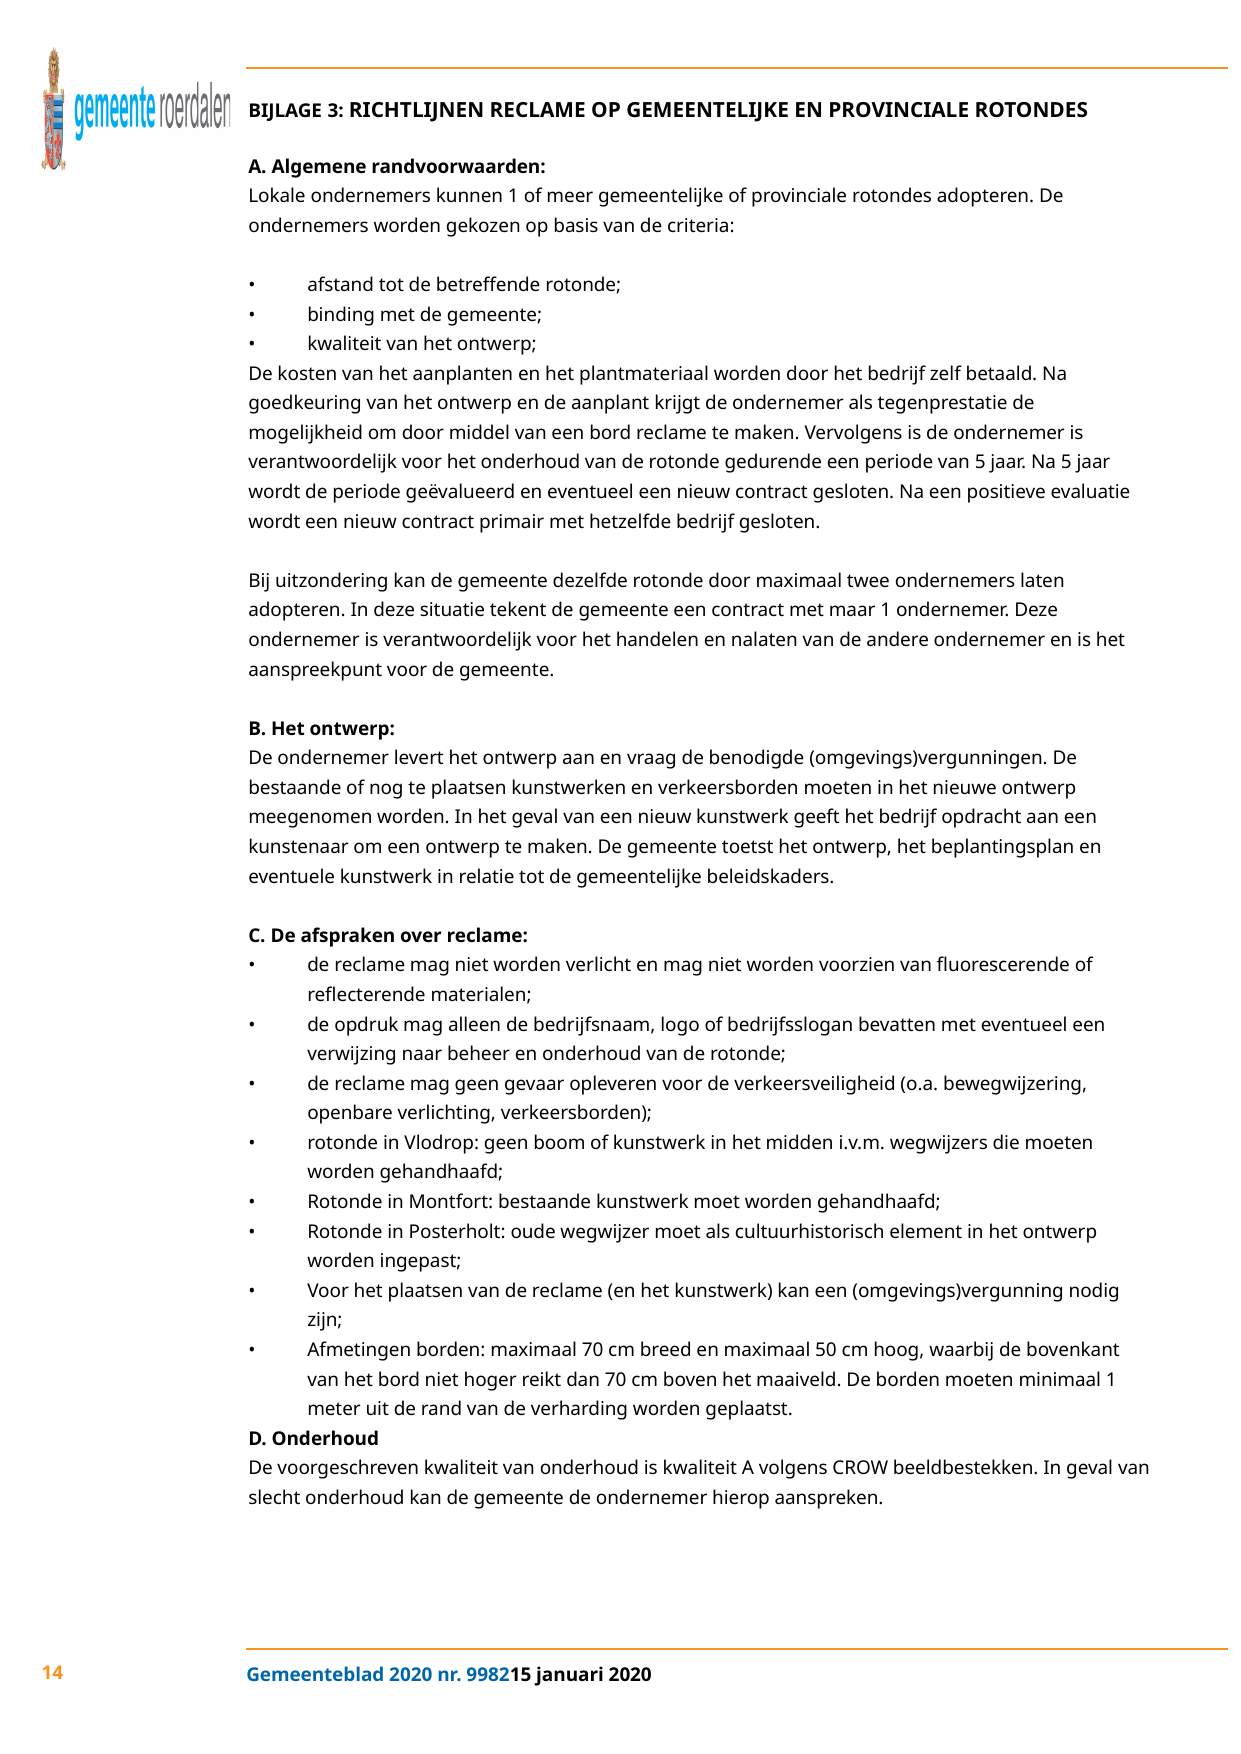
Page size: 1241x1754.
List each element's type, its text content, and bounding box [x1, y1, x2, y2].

text C. De afspraken over reclame: [248, 922, 1152, 948]
list rotonde in Vlodrop: geen boom of kunstwerk in het midden i.v.m. wegwijzers die moeten worden gehandhaafd; [248, 1129, 1152, 1184]
text De ondernemer levert het ontwerp aan en vraag de benodigde (omgevings)vergunningen. De bestaande of nog te plaatsen kunstwerken en verkeersborden moeten in het nieuwe ontwerp meegenomen worden. In het geval van een nieuw kunstwerk geeft het bedrijf opdracht aan een kunstenaar om een ontwerp te maken. De gemeente toetst het ontwerp, het beplantingsplan en eventuele kunstwerk in relatie tot de gemeentelijke beleidskaders. [248, 744, 1152, 889]
list afstand tot de betreffende rotonde; [248, 271, 1152, 297]
text D. Onderhoud [248, 1425, 1152, 1451]
text De voorgeschreven kwaliteit van onderhoud is kwaliteit A volgens CROW beeldbestekken. In geval van slecht onderhoud kan de gemeente de ondernemer hierop aanspreken. [248, 1454, 1152, 1510]
list Rotonde in Posterholt: oude wegwijzer moet als cultuurhistorisch element in het ontwerp worden ingepast; [248, 1218, 1152, 1273]
list de opdruk mag alleen de bedrijfsnaam, logo of bedrijfsslogan bevatten met eventueel een verwijzing naar beheer en onderhoud van de rotonde; [248, 1011, 1152, 1066]
list Voor het plaatsen van de reclame (en het kunstwerk) kan een (omgevings)vergunning nodig zijn; [248, 1277, 1152, 1332]
list de reclame mag geen gevaar opleveren voor de verkeersveiligheid (o.a. bewegwijzering, openbare verlichting, verkeersborden); [248, 1070, 1152, 1125]
list Rotonde in Montfort: bestaande kunstwerk moet worden gehandhaafd; [248, 1188, 1152, 1214]
list kwaliteit van het ontwerp; [248, 330, 1152, 356]
picture [41, 47, 231, 172]
text Lokale ondernemers kunnen 1 of meer gemeentelijke of provinciale rotondes adopteren. De ondernemers worden gekozen op basis van de criteria: [248, 182, 1152, 238]
text Bij uitzondering kan de gemeente dezelfde rotonde door maximaal twee ondernemers laten adopteren. In deze situatie tekent de gemeente een contract met maar 1 ondernemer. Deze ondernemer is verantwoordelijk voor het handelen en nalaten van de andere ondernemer en is het aanspreekpunt voor de gemeente. [248, 567, 1152, 682]
list de reclame mag niet worden verlicht en mag niet worden voorzien van fluorescerende of reflecterende materialen; [248, 952, 1152, 1007]
text A. Algemene randvoorwaarden: [248, 153, 1152, 179]
text BIJLAGE 3: RICHTLIJNEN RECLAME OP GEMEENTELIJKE EN PROVINCIALE ROTONDES [248, 95, 1152, 123]
text De kosten van het aanplanten en het plantmateriaal worden door het bedrijf zelf betaald. Na goedkeuring van het ontwerp en de aanplant krijgt de ondernemer als tegenprestatie de mogelijkheid om door middel van een bord reclame te maken. Vervolgens is de ondernemer is verantwoordelijk voor het onderhoud van de rotonde gedurende een periode van 5 jaar. Na 5 jaar wordt de periode geëvalueerd en eventueel een nieuw contract gesloten. Na een positieve evaluatie wordt een nieuw contract primair met hetzelfde bedrijf gesloten. [248, 360, 1152, 534]
list binding met de gemeente; [248, 301, 1152, 327]
text B. Het ontwerp: [248, 715, 1152, 741]
list Afmetingen borden: maximaal 70 cm breed en maximaal 50 cm hoog, waarbij de bovenkant van het bord niet hoger reikt dan 70 cm boven het maaiveld. De borden moeten minimaal 1 meter uit de rand van de verharding worden geplaatst. [248, 1336, 1152, 1421]
